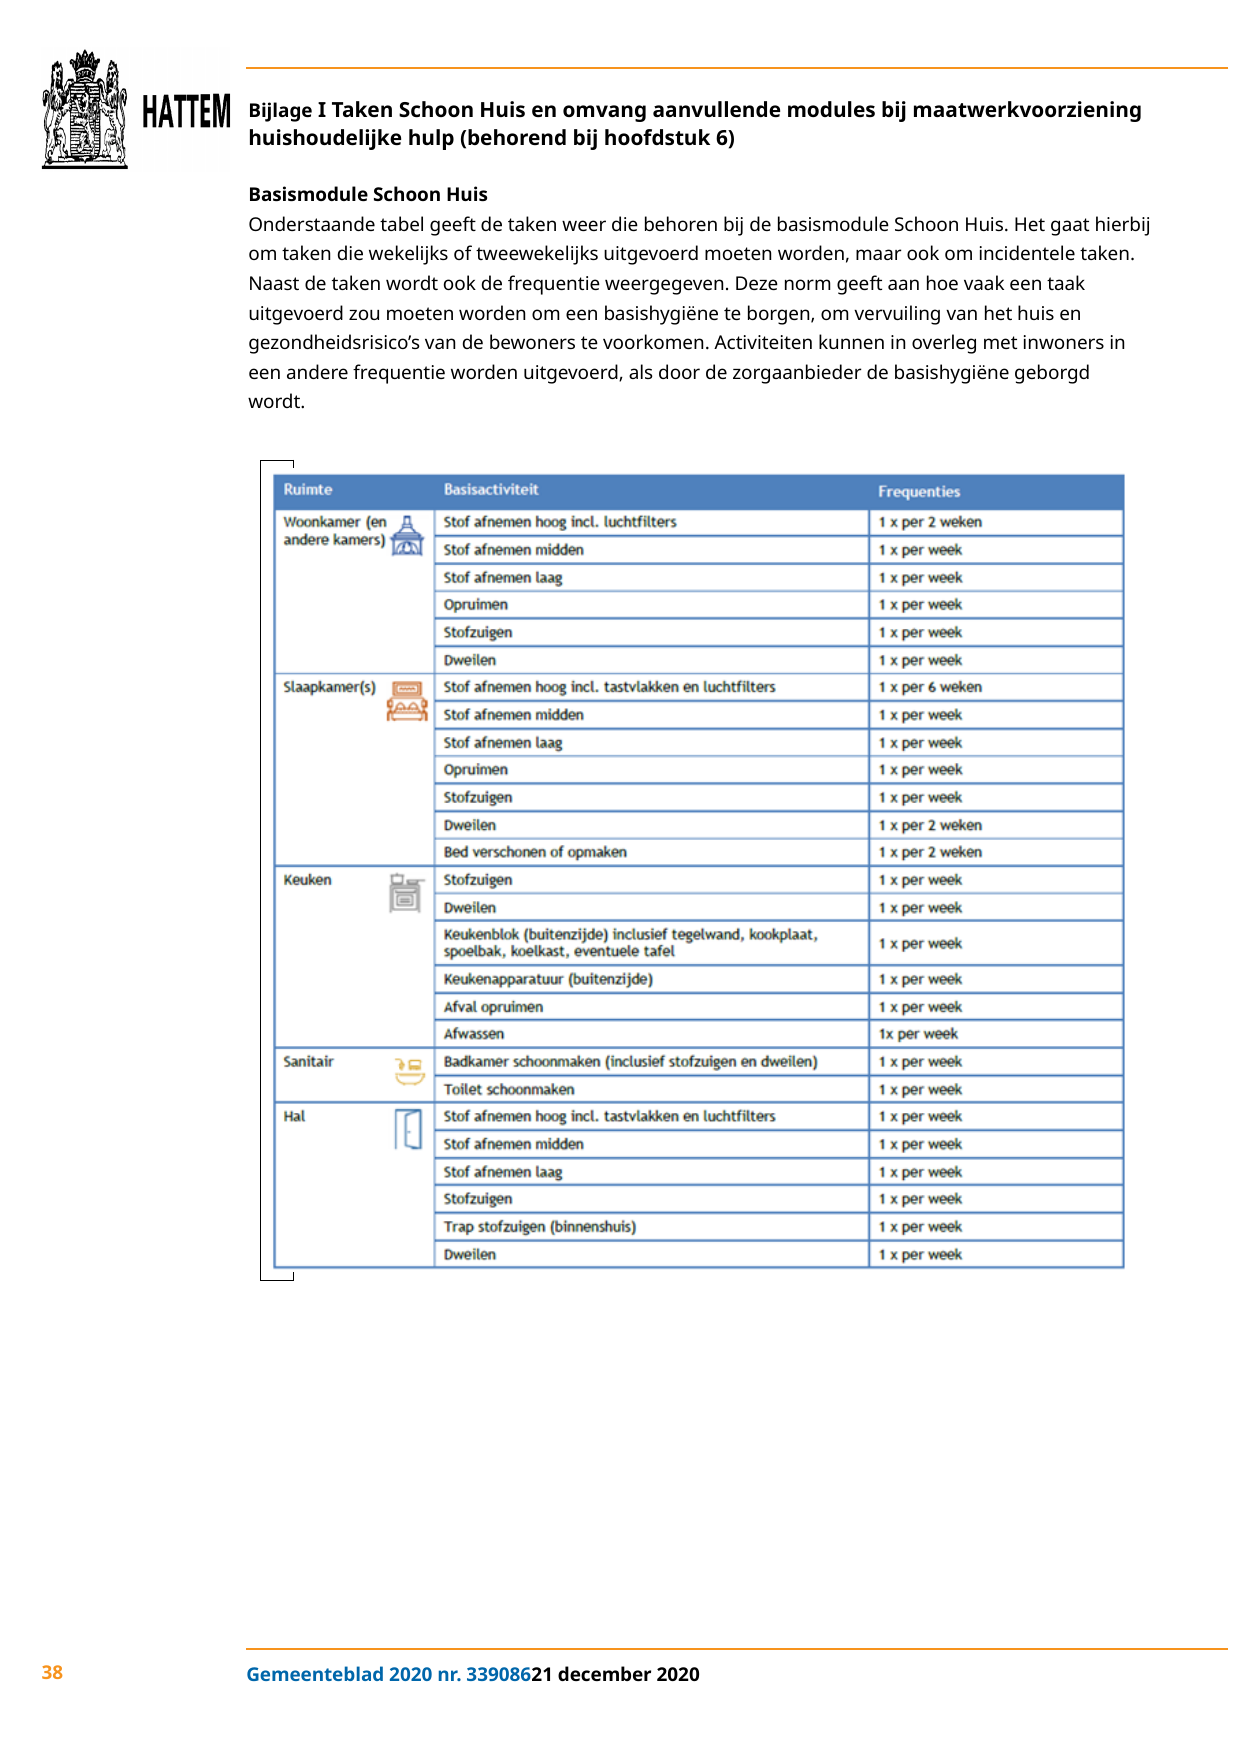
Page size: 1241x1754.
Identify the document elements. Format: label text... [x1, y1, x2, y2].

text Bijlage I Taken Schoon Huis en omvang aanvullende modules bij maatwerkvoorziening huishoudelijke hulp (behorend bij hoofdstuk 6) [248, 95, 1152, 152]
text Onderstaande tabel geeft de taken weer die behoren bij de basismodule Schoon Huis. Het gaat hierbij om taken die wekelijks of tweewekelijks uitgevoerd moeten worden, maar ook om incidentele taken. Naast de taken wordt ook de frequentie weergegeven. Deze norm geeft aan hoe vaak een taak uitgevoerd zou moeten worden om een basishygiëne te borgen, om vervuiling van het huis en gezondheidsrisico’s van de bewoners te voorkomen. Activiteiten kunnen in overleg met inwoners in een andere frequentie worden uitgevoerd, als door de zorgaanbieder de basishygiëne geborgd wordt. [248, 211, 1152, 414]
picture [268, 468, 1125, 1272]
picture [41, 47, 231, 172]
text Basismodule Schoon Huis [248, 181, 1152, 207]
